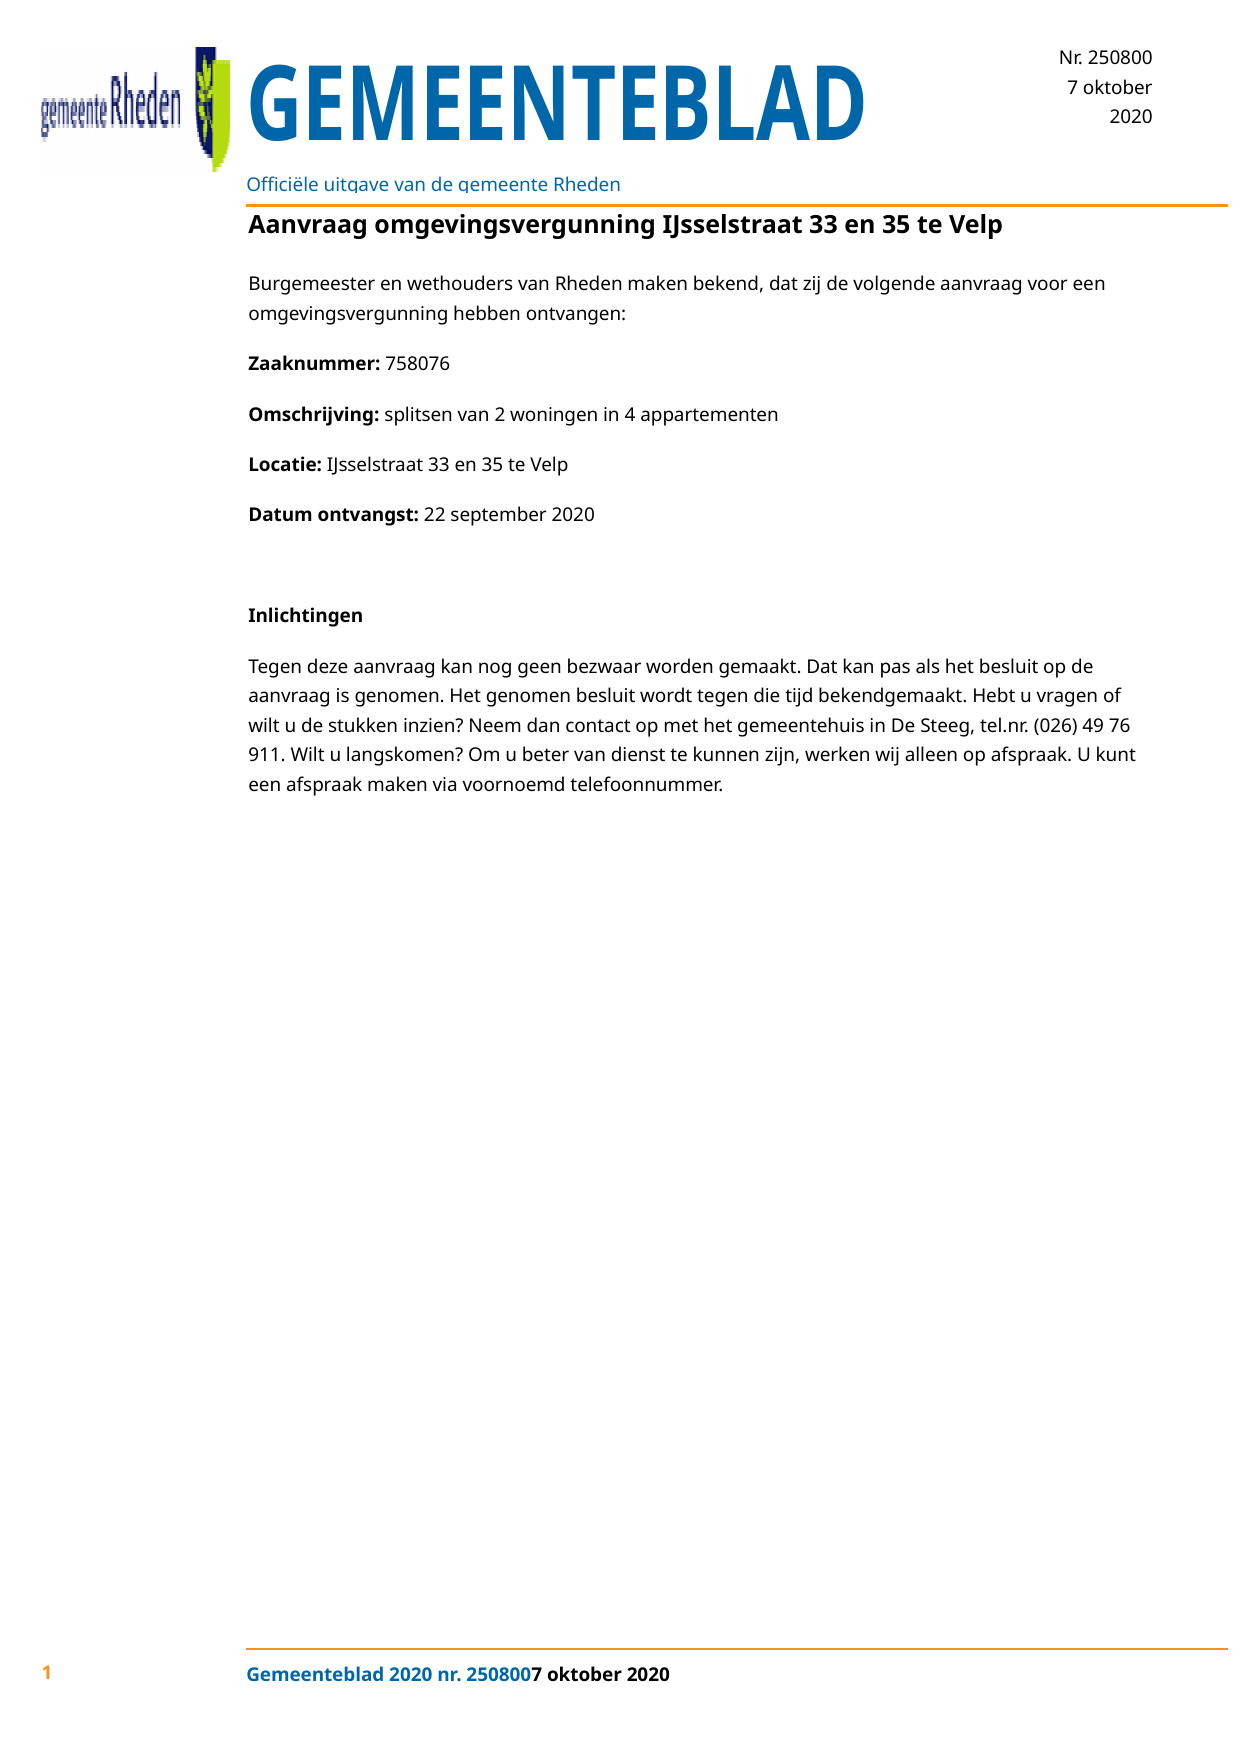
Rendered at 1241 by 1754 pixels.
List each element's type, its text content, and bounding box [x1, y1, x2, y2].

text Datum ontvangst: 22 september 2020 [248, 502, 1152, 527]
text Burgemeester en wethouders van Rheden maken bekend, dat zij de volgende aanvraag voor een omgevingsvergunning hebben ontvangen: [248, 270, 1152, 326]
picture [41, 47, 231, 172]
text Inlichtingen [248, 602, 1152, 628]
text Aanvraag omgevingsvergunning IJsselstraat 33 en 35 te Velp [248, 207, 1152, 241]
text Tegen deze aanvraag kan nog geen bezwaar worden gemaakt. Dat kan pas als het besluit op de aanvraag is genomen. Het genomen besluit wordt tegen die tijd bekendgemaakt. Hebt u vragen of wilt u de stukken inzien? Neem dan contact op met het gemeentehuis in De Steeg, tel.nr. (026) 49 76 911. Wilt u langskomen? Om u beter van dienst te kunnen zijn, werken wij alleen op afspraak. U kunt een afspraak maken via voornoemd telefoonnummer. [248, 653, 1152, 797]
text Locatie: IJsselstraat 33 en 35 te Velp [248, 451, 1152, 477]
text Omschrijving: splitsen van 2 woningen in 4 appartementen [248, 401, 1152, 426]
text Zaaknummer: 758076 [248, 350, 1152, 376]
